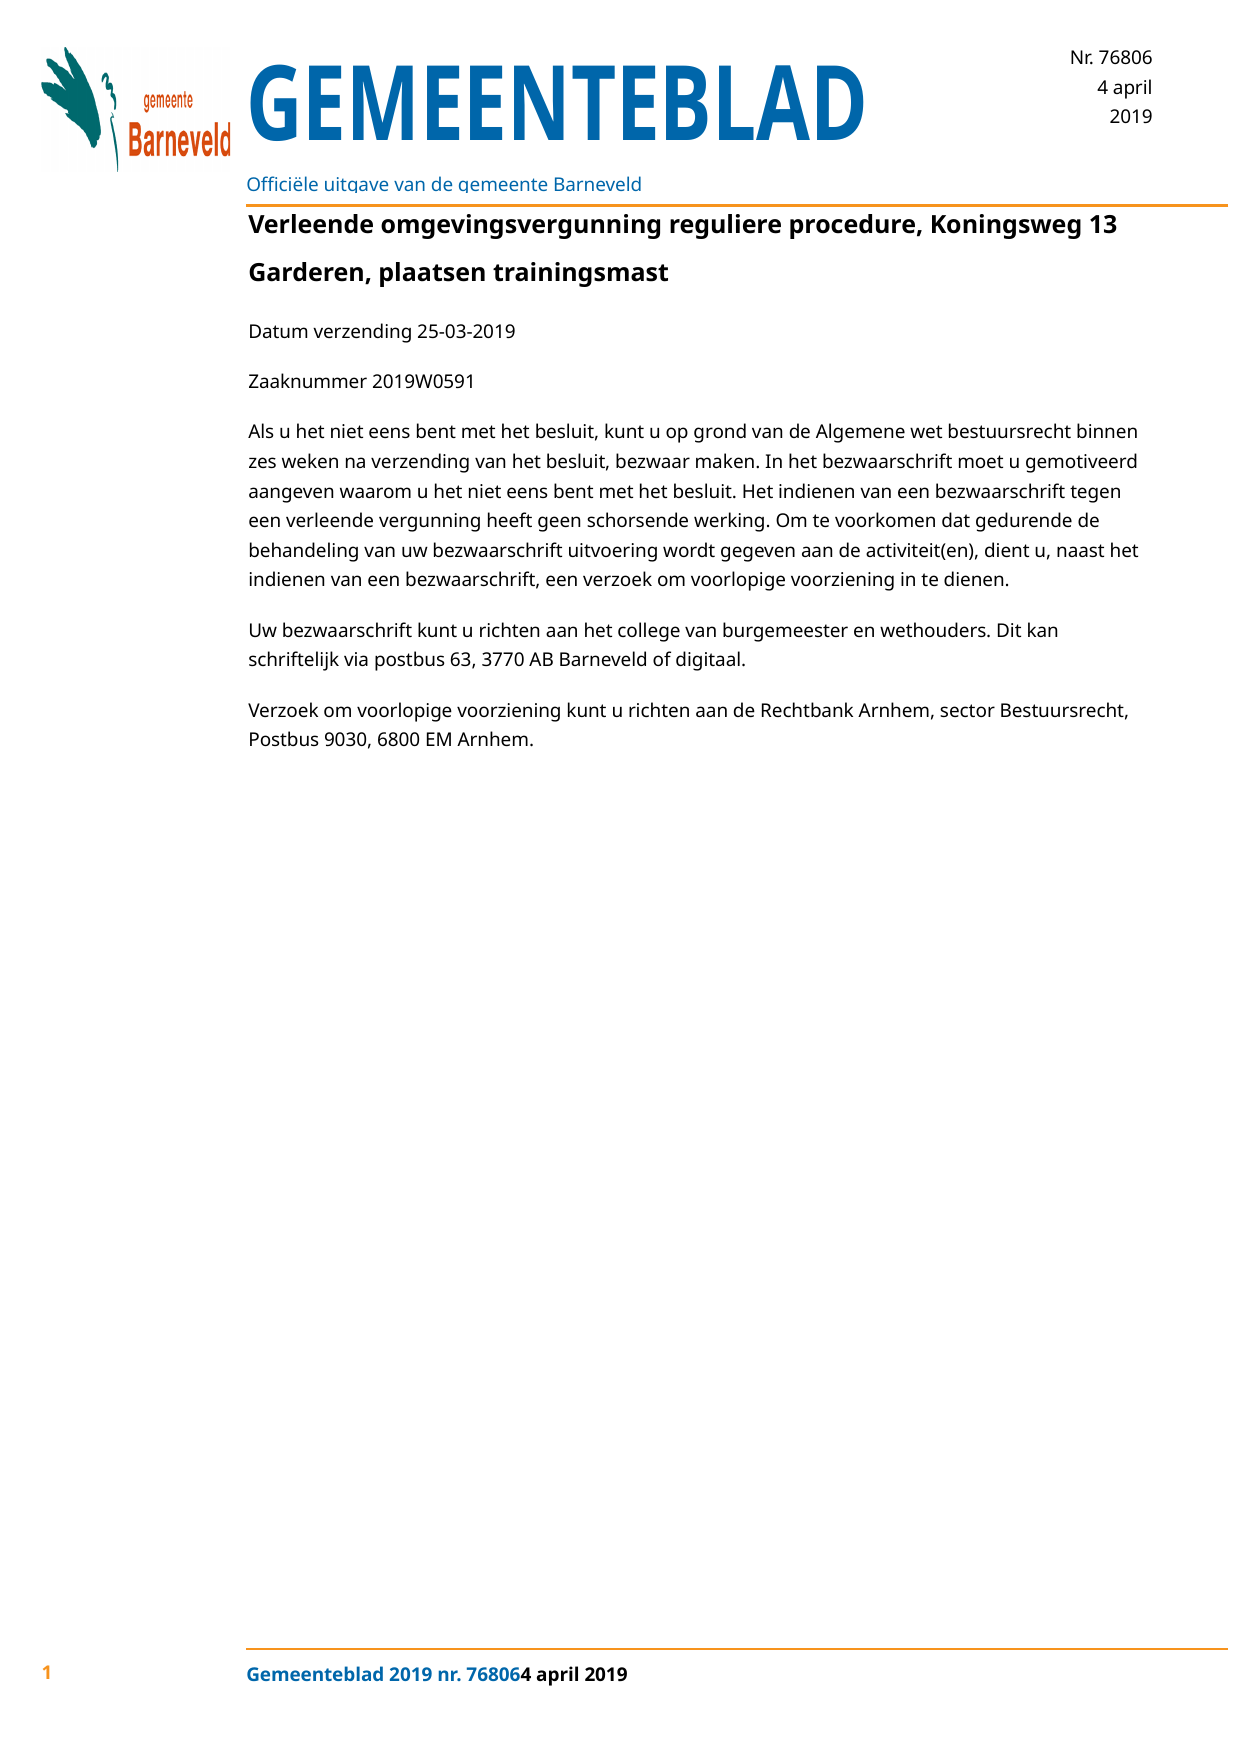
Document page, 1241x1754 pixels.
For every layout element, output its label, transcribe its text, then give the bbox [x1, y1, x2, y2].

text Zaaknummer 2019W0591 [248, 368, 1152, 394]
text Datum verzending 25-03-2019 [248, 318, 1152, 344]
text Verleende omgevingsvergunning reguliere procedure, Koningsweg 13 Garderen, plaatsen trainingsmast [248, 207, 1152, 288]
text Als u het niet eens bent met het besluit, kunt u op grond van de Algemene wet bestuursrecht binnen zes weken na verzending van het besluit, bezwaar maken. In het bezwaarschrift moet u gemotiveerd aangeven waarom u het niet eens bent met het besluit. Het indienen van een bezwaarschrift tegen een verleende vergunning heeft geen schorsende werking. Om te voorkomen dat gedurende de behandeling van uw bezwaarschrift uitvoering wordt gegeven aan de activiteit(en), dient u, naast het indienen van een bezwaarschrift, een verzoek om voorlopige voorziening in te dienen. [248, 419, 1152, 592]
text Uw bezwaarschrift kunt u richten aan het college van burgemeester en wethouders. Dit kan schriftelijk via postbus 63, 3770 AB Barneveld of digitaal. [248, 617, 1152, 672]
text Verzoek om voorlopige voorziening kunt u richten aan de Rechtbank Arnhem, sector Bestuursrecht, Postbus 9030, 6800 EM Arnhem. [248, 697, 1152, 752]
picture [41, 47, 231, 172]
